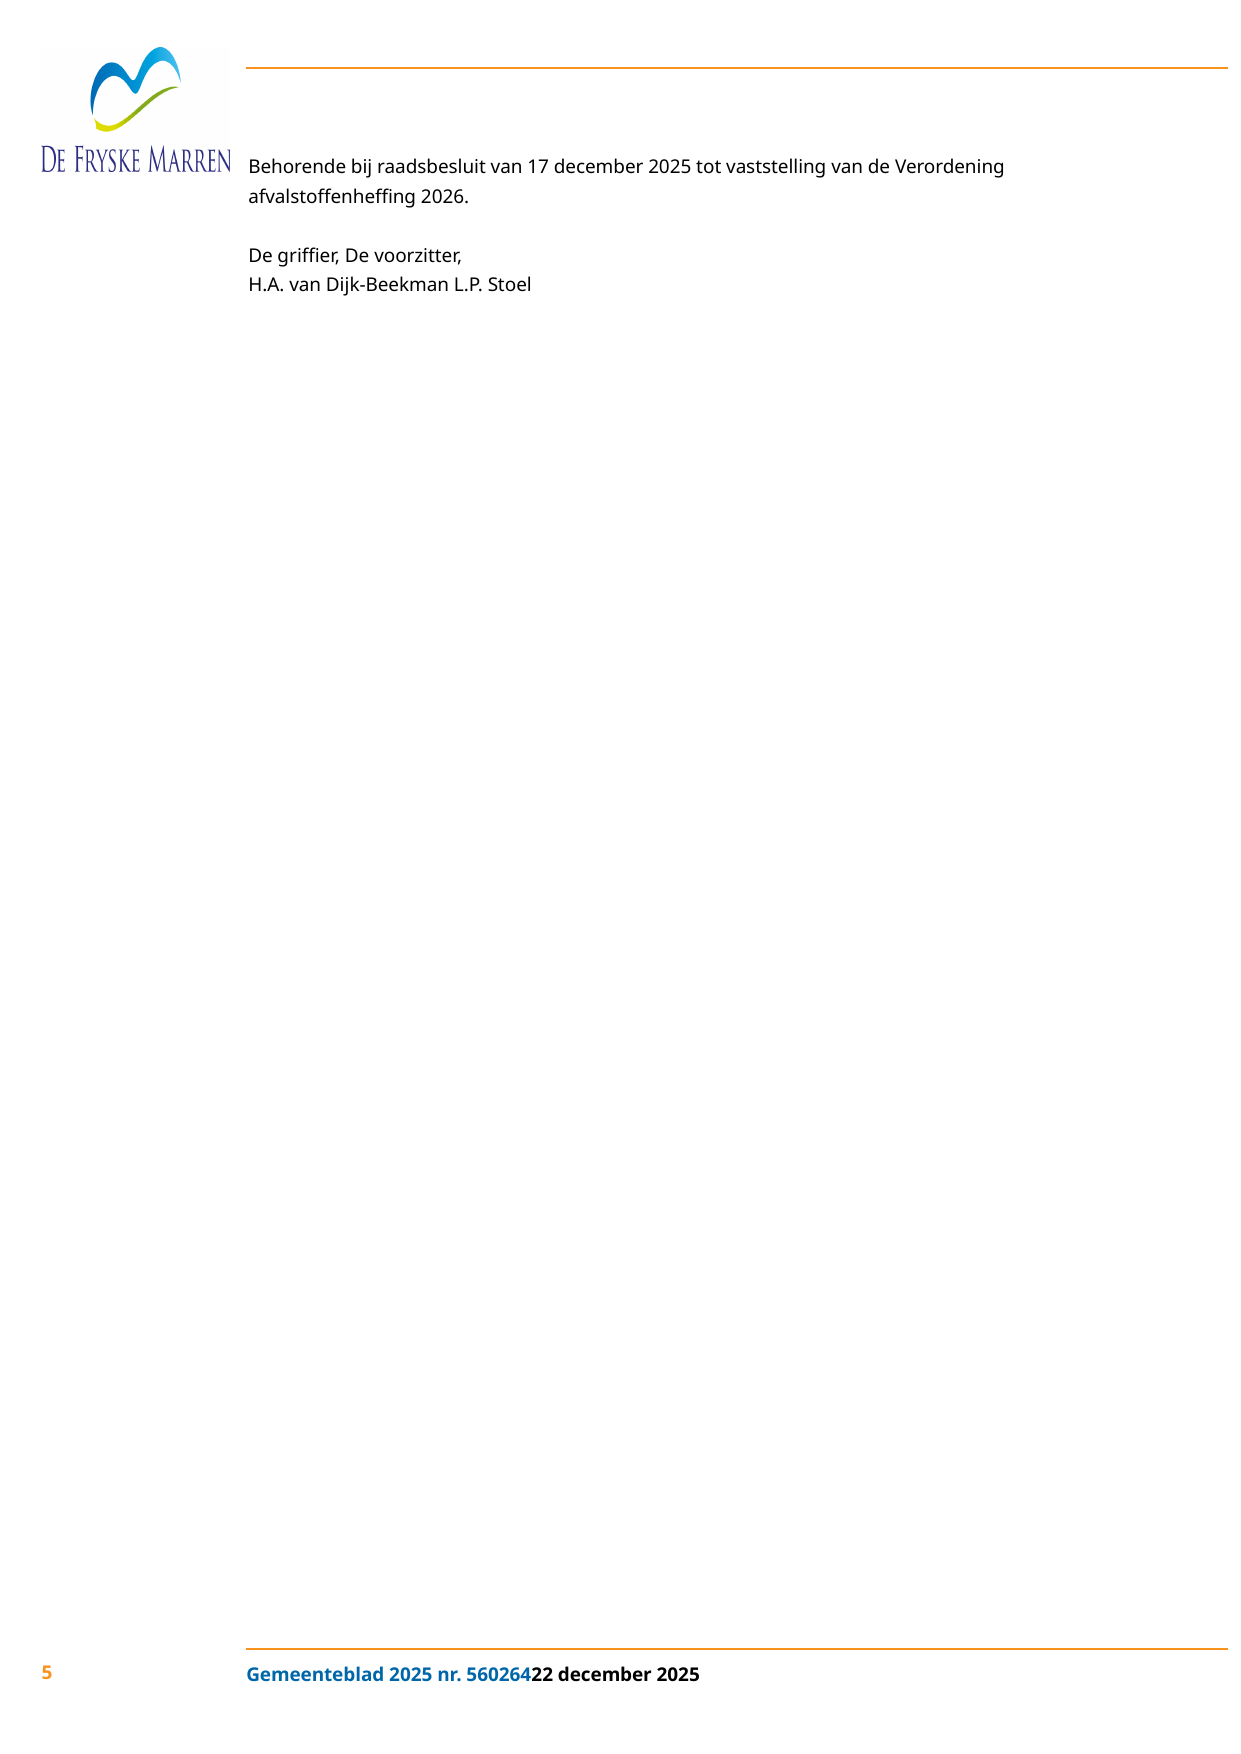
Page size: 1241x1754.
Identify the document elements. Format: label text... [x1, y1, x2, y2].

text Behorende bij raadsbesluit van 17 december 2025 tot vaststelling van de Verordening afvalstoffenheffing 2026. [248, 153, 1152, 209]
table_cell [824, 95, 988, 121]
picture [41, 47, 231, 172]
text H.A. van Dijk-Beekman L.P. Stoel [248, 272, 1152, 297]
table_cell [412, 95, 824, 121]
table_cell [248, 95, 412, 121]
table_cell [988, 95, 1152, 121]
text De griffier, De voorzitter, [248, 242, 1152, 268]
